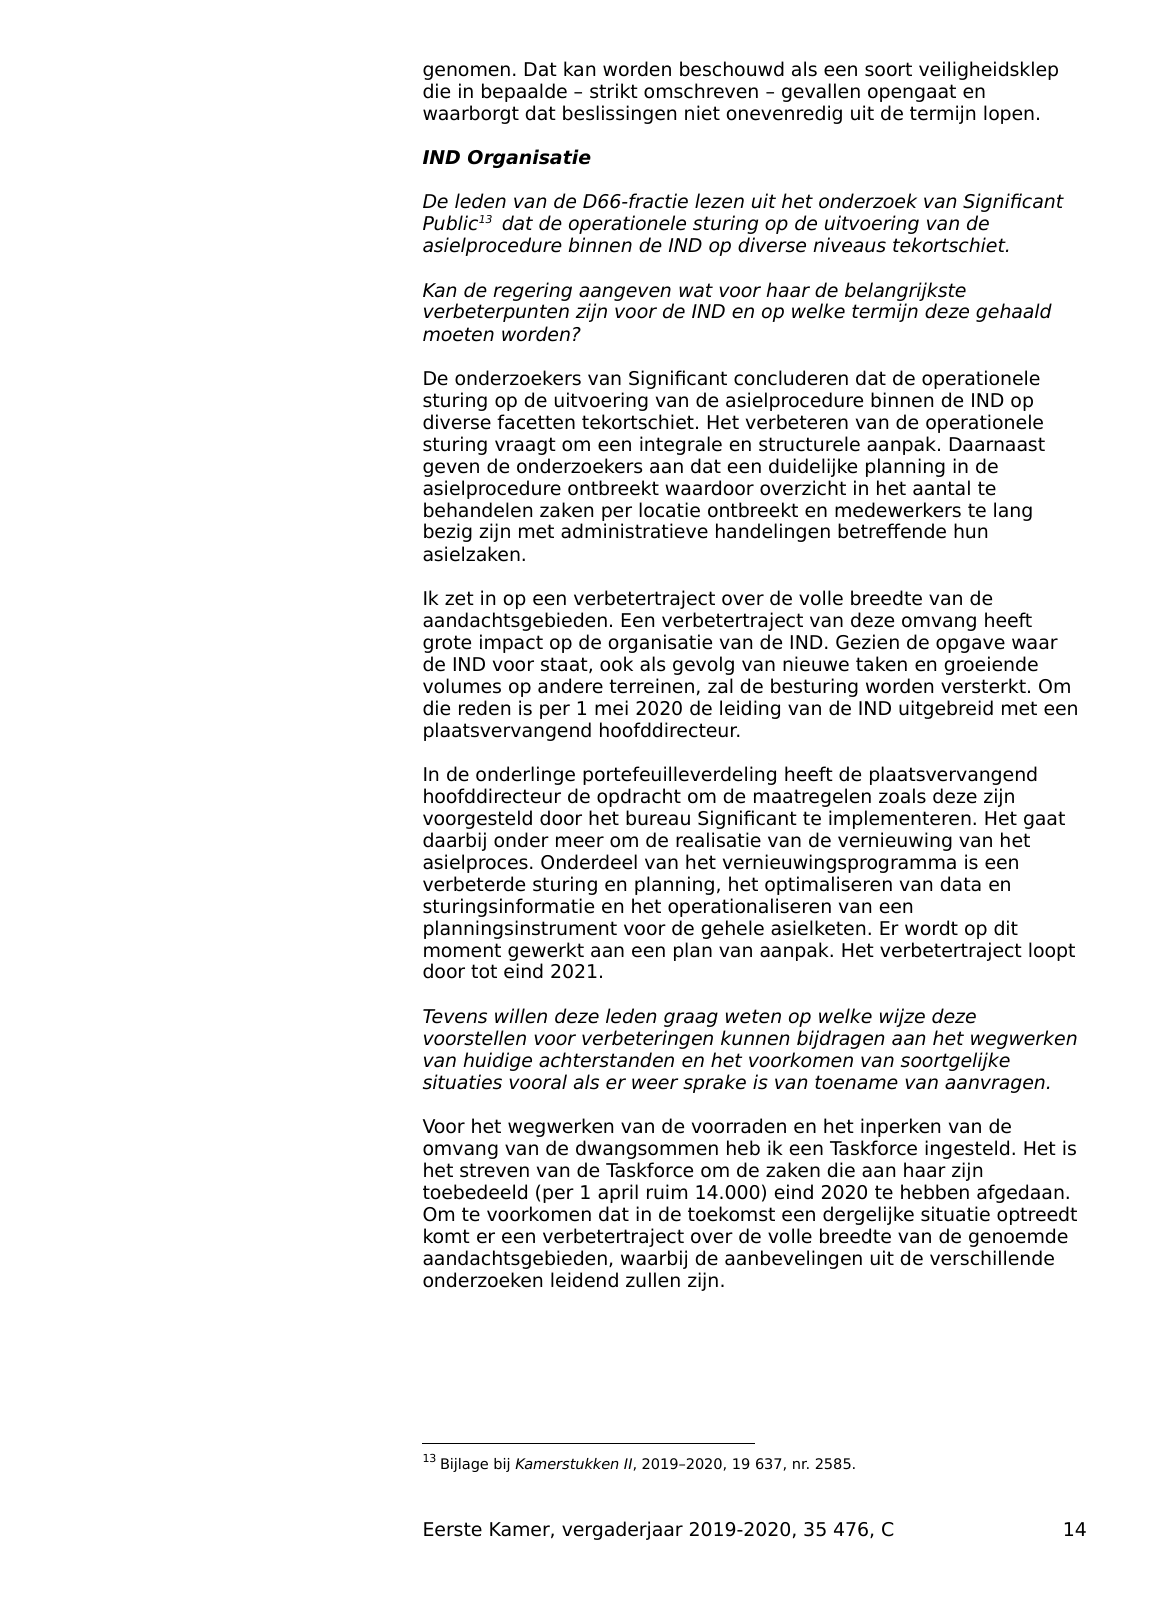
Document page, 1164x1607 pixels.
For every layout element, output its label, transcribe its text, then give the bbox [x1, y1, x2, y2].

text Kan de regering aangeven wat voor haar de belangrijkste verbeterpunten zijn voor de IND en op welke termijn deze gehaald moeten worden? [422, 279, 1087, 345]
text De onderzoekers van Significant concluderen dat de operationele sturing op de uitvoering van de asielprocedure binnen de IND op diverse facetten tekortschiet. Het verbeteren van de operationele sturing vraagt om een integrale en structurele aanpak. Daarnaast geven de onderzoekers aan dat een duidelijke planning in de asielprocedure ontbreekt waardoor overzicht in het aantal te behandelen zaken per locatie ontbreekt en medewerkers te lang bezig zijn met administratieve handelingen betreffende hun asielzaken. [422, 368, 1087, 565]
text Ik zet in op een verbetertraject over de volle breedte van de aandachtsgebieden. Een verbetertraject van deze omvang heeft grote impact op de organisatie van de IND. Gezien de opgave waar de IND voor staat, ook als gevolg van nieuwe taken en groeiende volumes op andere terreinen, zal de besturing worden versterkt. Om die reden is per 1 mei 2020 de leiding van de IND uitgebreid met een plaatsvervangend hoofddirecteur. [422, 588, 1087, 741]
text Bijlage bij Kamerstukken II, 2019–2020, 19 637, nr. 2585. [422, 1452, 1087, 1474]
text genomen. Dat kan worden beschouwd als een soort veiligheidsklep die in bepaalde – strikt omschreven – gevallen opengaat en waarborgt dat beslissingen niet onevenredig uit de termijn lopen. [422, 59, 1087, 125]
text De leden van de D66-fractie lezen uit het onderzoek van Significant Public dat de operationele sturing op de uitvoering van de asielprocedure binnen de IND op diverse niveaus tekortschiet. [422, 191, 1087, 257]
text Voor het wegwerken van de voorraden en het inperken van de omvang van de dwangsommen heb ik een Taskforce ingesteld. Het is het streven van de Taskforce om de zaken die aan haar zijn toebedeeld (per 1 april ruim 14.000) eind 2020 te hebben afgedaan. Om te voorkomen dat in de toekomst een dergelijke situatie optreedt komt er een verbetertraject over de volle breedte van de genoemde aandachtsgebieden, waarbij de aanbevelingen uit de verschillende onderzoeken leidend zullen zijn. [422, 1116, 1087, 1292]
text Tevens willen deze leden graag weten op welke wijze deze voorstellen voor verbeteringen kunnen bijdragen aan het wegwerken van huidige achterstanden en het voorkomen van soortgelijke situaties vooral als er weer sprake is van toename van aanvragen. [422, 1006, 1087, 1093]
subtitle IND Organisatie [422, 147, 1087, 169]
text In de onderlinge portefeuilleverdeling heeft de plaatsvervangend hoofddirecteur de opdracht om de maatregelen zoals deze zijn voorgesteld door het bureau Significant te implementeren. Het gaat daarbij onder meer om de realisatie van de vernieuwing van het asielproces. Onderdeel van het vernieuwingsprogramma is een verbeterde sturing en planning, het optimaliseren van data en sturingsinformatie en het operationaliseren van een planningsinstrument voor de gehele asielketen. Er wordt op dit moment gewerkt aan een plan van aanpak. Het verbetertraject loopt door tot eind 2021. [422, 764, 1087, 983]
